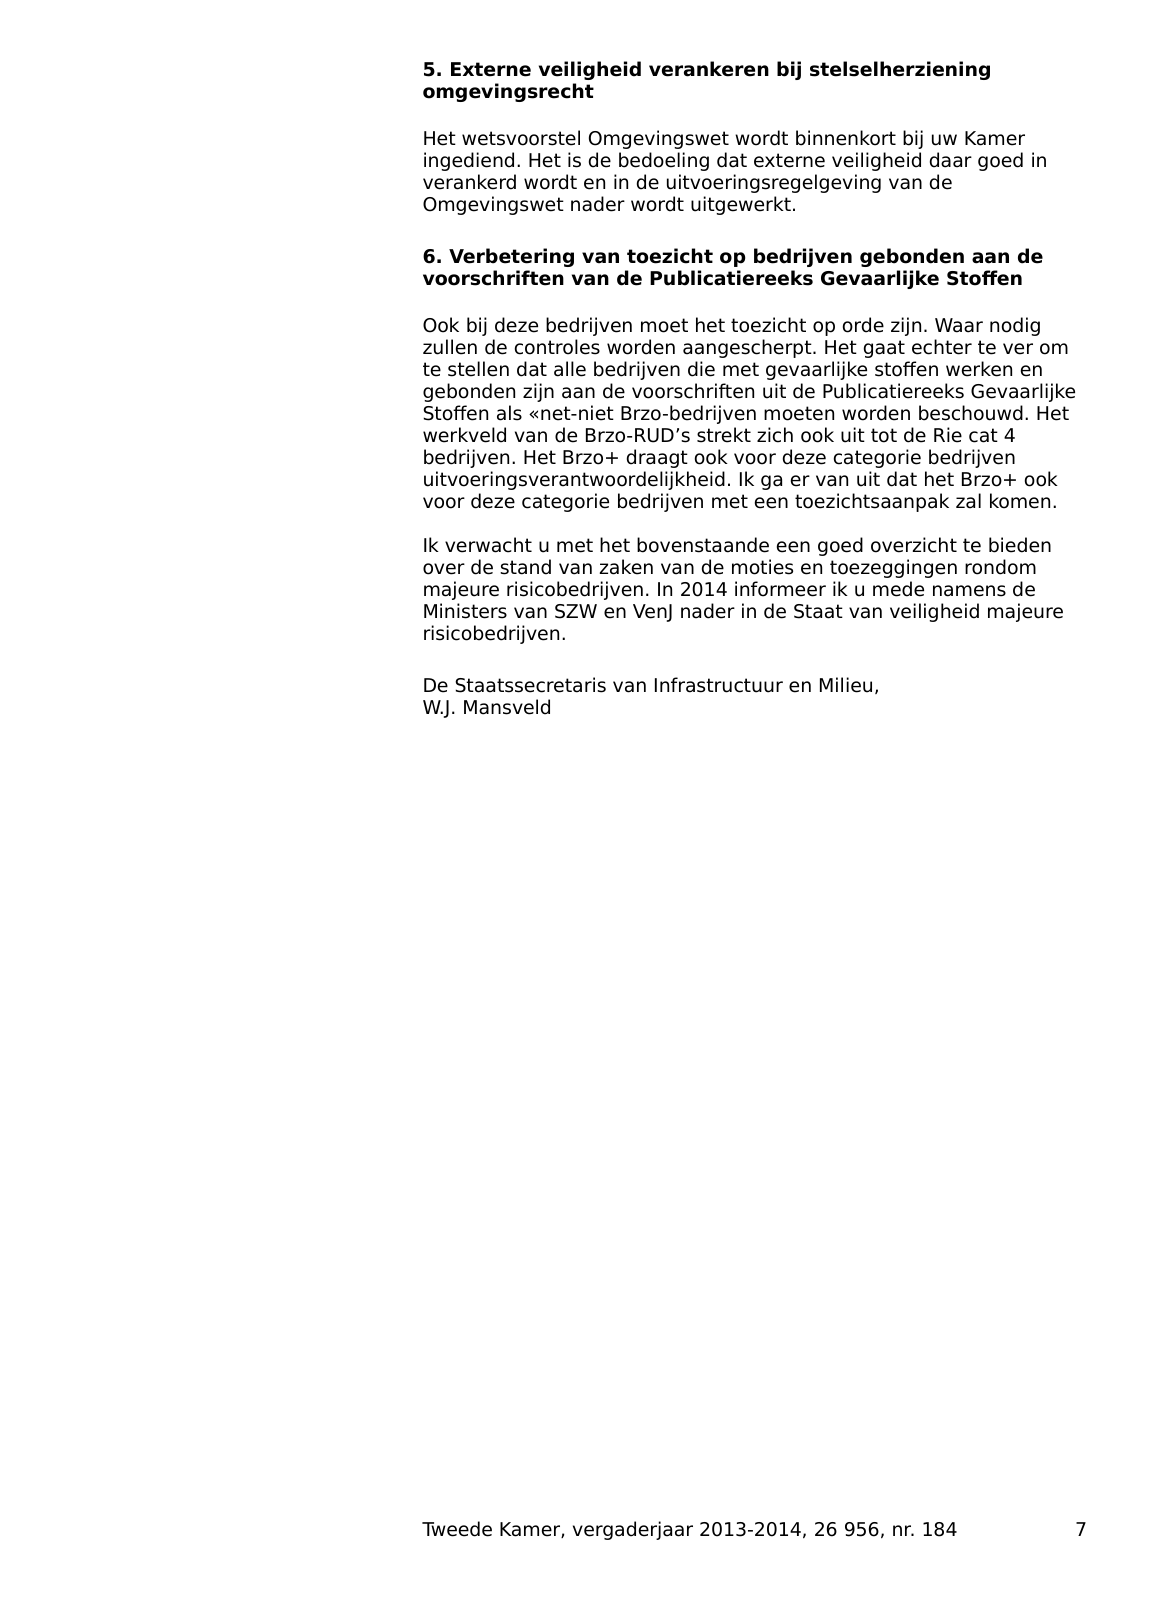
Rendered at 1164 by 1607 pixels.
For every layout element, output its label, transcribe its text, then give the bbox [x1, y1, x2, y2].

text Het wetsvoorstel Omgevingswet wordt binnenkort bij uw Kamer ingediend. Het is de bedoeling dat externe veiligheid daar goed in verankerd wordt en in de uitvoeringsregelgeving van de Omgevingswet nader wordt uitgewerkt. [422, 128, 1087, 216]
text Ik verwacht u met het bovenstaande een goed overzicht te bieden over de stand van zaken van de moties en toezeggingen rondom majeure risicobedrijven. In 2014 informeer ik u mede namens de Ministers van SZW en VenJ nader in de Staat van veiligheid majeure risicobedrijven. [422, 535, 1087, 645]
subtitle 5. Externe veiligheid verankeren bij stelselherziening omgevingsrecht [422, 59, 1087, 103]
text De Staatssecretaris van Infrastructuur en Milieu, W.J. Mansveld [422, 675, 1087, 719]
text Ook bij deze bedrijven moet het toezicht op orde zijn. Waar nodig zullen de controles worden aangescherpt. Het gaat echter te ver om te stellen dat alle bedrijven die met gevaarlijke stoffen werken en gebonden zijn aan de voorschriften uit de Publicatiereeks Gevaarlijke Stoffen als «net-niet Brzo-bedrijven moeten worden beschouwd. Het werkveld van de Brzo-RUD’s strekt zich ook uit tot de Rie cat 4 bedrijven. Het Brzo+ draagt ook voor deze categorie bedrijven uitvoeringsverantwoordelijkheid. Ik ga er van uit dat het Brzo+ ook voor deze categorie bedrijven met een toezichtsaanpak zal komen. [422, 315, 1087, 513]
subtitle 6. Verbetering van toezicht op bedrijven gebonden aan de voorschriften van de Publicatiereeks Gevaarlijke Stoffen [422, 246, 1087, 290]
